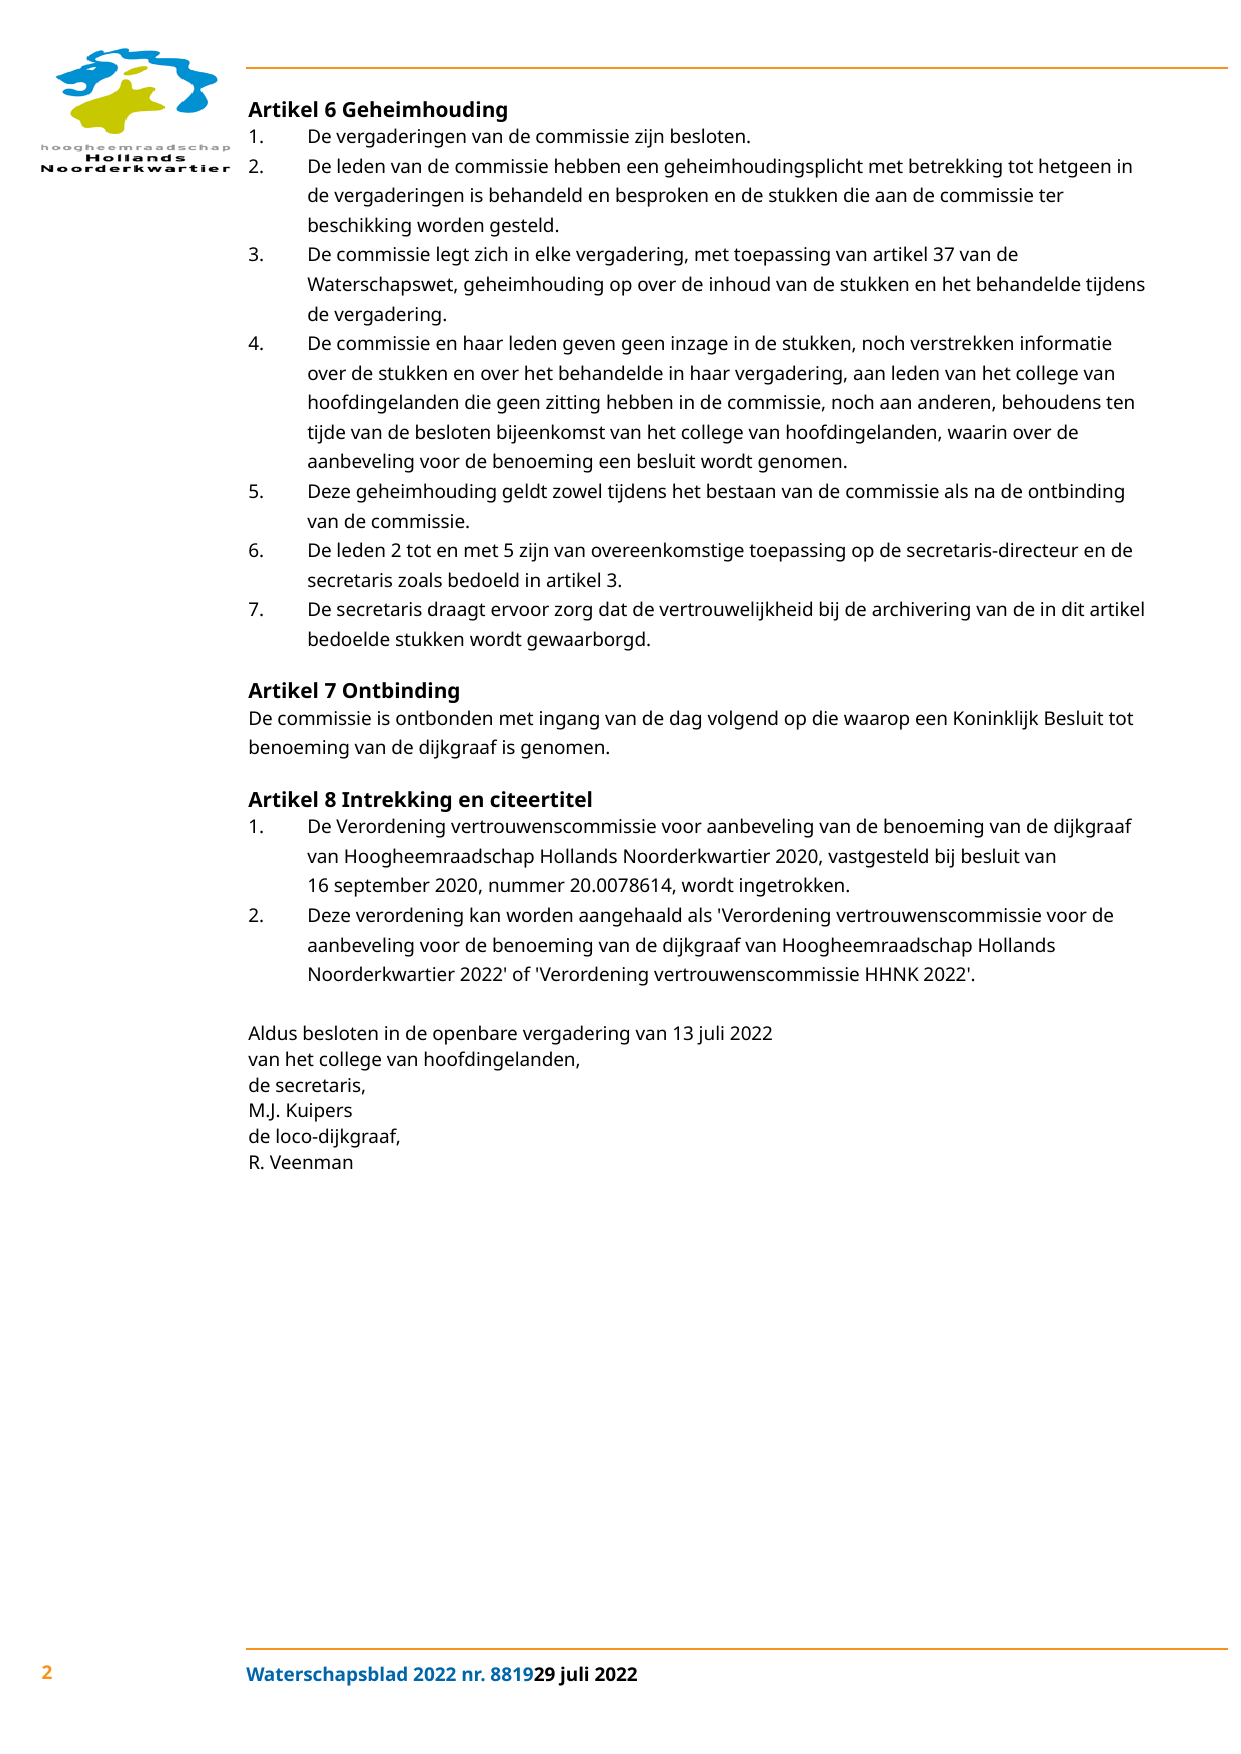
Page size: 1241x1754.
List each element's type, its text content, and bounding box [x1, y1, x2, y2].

text Artikel 7 Ontbinding [248, 677, 1152, 705]
list De leden van de commissie hebben een geheimhoudingsplicht met betrekking tot hetgeen in de vergaderingen is behandeld en besproken en de stukken die aan de commissie ter beschikking worden gesteld. [248, 153, 1152, 238]
list De Verordening vertrouwenscommissie voor aanbeveling van de benoeming van de dijkgraaf van Hoogheemraadschap Hollands Noorderkwartier 2020, vastgesteld bij besluit van 16 september 2020, nummer 20.0078614, wordt ingetrokken. [248, 813, 1152, 898]
text M.J. Kuipers [248, 1098, 1152, 1123]
list De secretaris draagt ervoor zorg dat de vertrouwelijkheid bij de archivering van de in dit artikel bedoelde stukken wordt gewaarborgd. [248, 597, 1152, 652]
text de secretaris, [248, 1072, 1152, 1098]
list De vergaderingen van de commissie zijn besloten. [248, 123, 1152, 149]
text de loco-dijkgraaf, [248, 1123, 1152, 1149]
list De commissie en haar leden geven geen inzage in de stukken, noch verstrekken informatie over de stukken en over het behandelde in haar vergadering, aan leden van het college van hoofdingelanden die geen zitting hebben in de commissie, noch aan anderen, behoudens ten tijde van de besloten bijeenkomst van het college van hoofdingelanden, waarin over de aanbeveling voor de benoeming een besluit wordt genomen. [248, 330, 1152, 474]
text De commissie is ontbonden met ingang van de dag volgend op die waarop een Koninklijk Besluit tot benoeming van de dijkgraaf is genomen. [248, 705, 1152, 760]
list De leden 2 tot en met 5 zijn van overeenkomstige toepassing op de secretaris-directeur en de secretaris zoals bedoeld in artikel 3. [248, 537, 1152, 593]
list Deze verordening kan worden aangehaald als 'Verordening vertrouwenscommissie voor de aanbeveling voor de benoeming van de dijkgraaf van Hoogheemraadschap Hollands Noorderkwartier 2022' of 'Verordening vertrouwenscommissie HHNK 2022'. [248, 902, 1152, 987]
picture [41, 47, 231, 172]
list Deze geheimhouding geldt zowel tijdens het bestaan van de commissie als na de ontbinding van de commissie. [248, 478, 1152, 533]
text Artikel 6 Geheimhouding [248, 95, 1152, 123]
text Artikel 8 Intrekking en citeertitel [248, 785, 1152, 813]
text Aldus besloten in de openbare vergadering van 13 juli 2022 [248, 1021, 1152, 1046]
list De commissie legt zich in elke vergadering, met toepassing van artikel 37 van de Waterschapswet, geheimhouding op over de inhoud van de stukken en het behandelde tijdens de vergadering. [248, 242, 1152, 326]
text van het college van hoofdingelanden, [248, 1046, 1152, 1072]
text R. Veenman [248, 1149, 1152, 1175]
